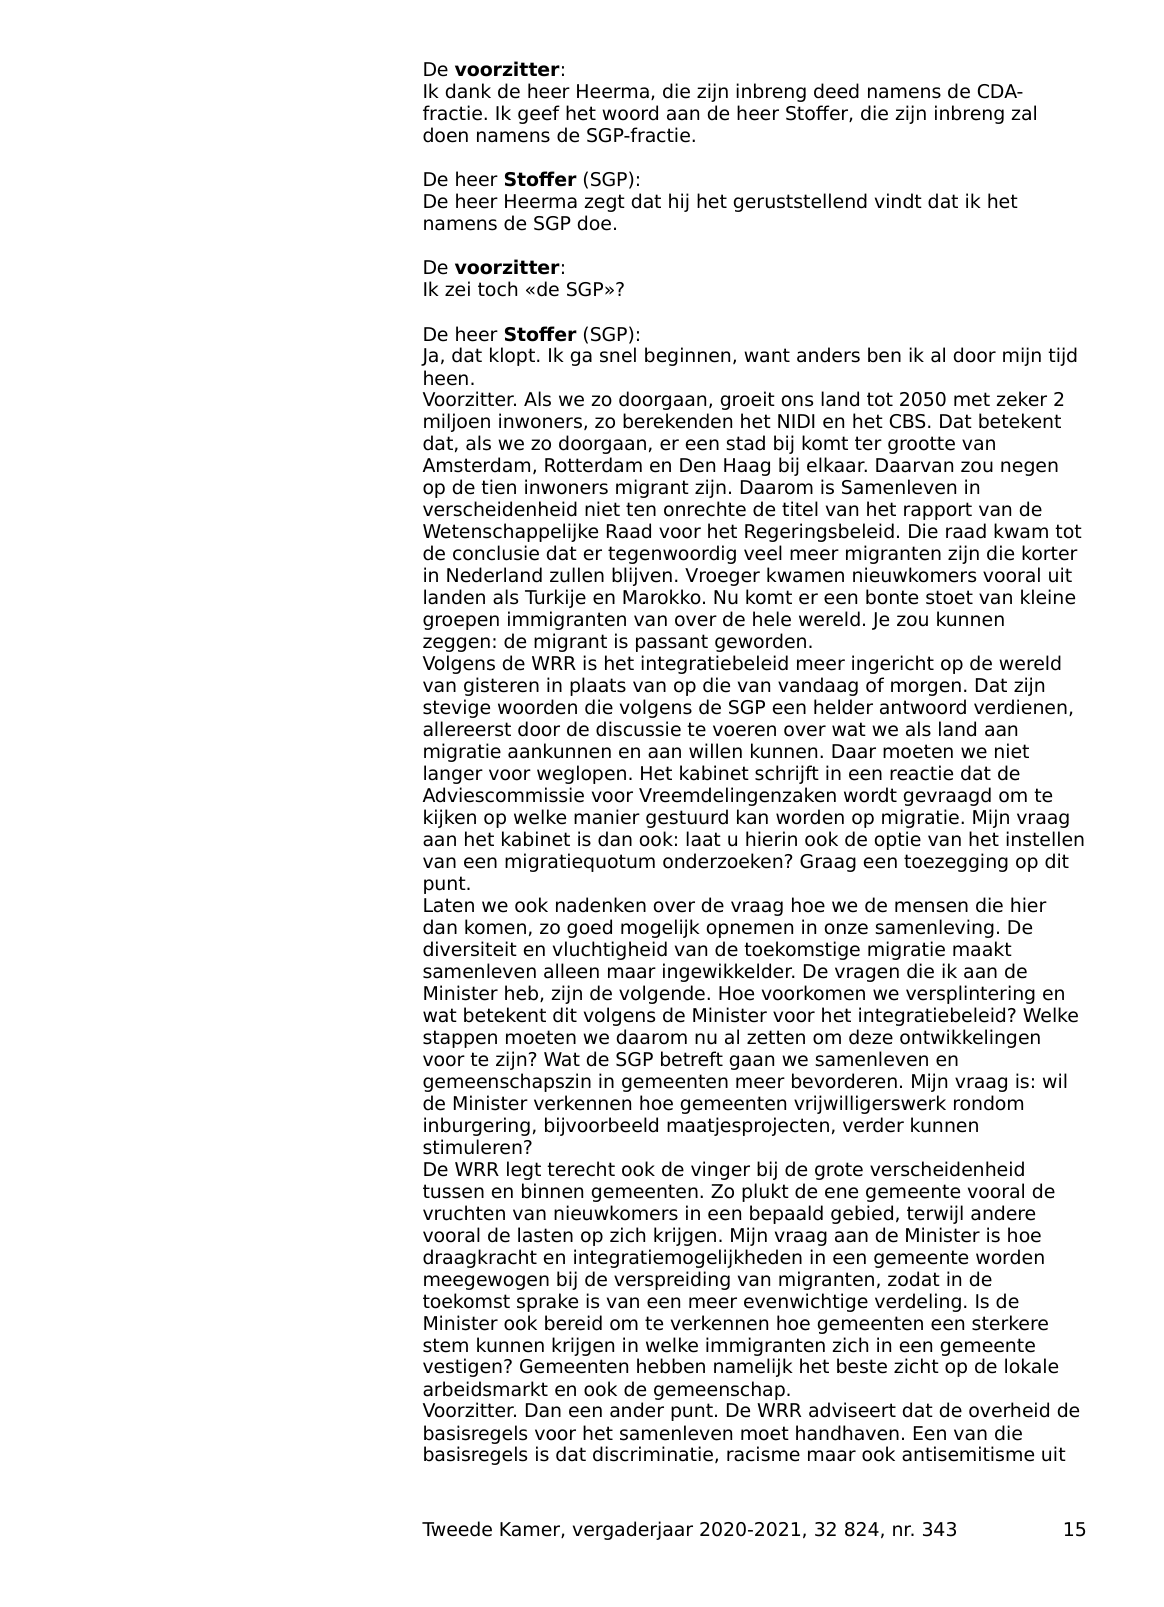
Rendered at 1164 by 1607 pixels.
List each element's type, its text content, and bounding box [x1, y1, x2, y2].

text De heer Heerma zegt dat hij het geruststellend vindt dat ik het namens de SGP doe. [422, 191, 1087, 235]
text De voorzitter: [422, 257, 1087, 279]
text Laten we ook nadenken over de vraag hoe we de mensen die hier dan komen, zo goed mogelijk opnemen in onze samenleving. De diversiteit en vluchtigheid van de toekomstige migratie maakt samenleven alleen maar ingewikkelder. De vragen die ik aan de Minister heb, zijn de volgende. Hoe voorkomen we versplintering en wat betekent dit volgens de Minister voor het integratiebeleid? Welke stappen moeten we daarom nu al zetten om deze ontwikkelingen voor te zijn? Wat de SGP betreft gaan we samenleven en gemeenschapszin in gemeenten meer bevorderen. Mijn vraag is: wil de Minister verkennen hoe gemeenten vrijwilligerswerk rondom inburgering, bijvoorbeeld maatjesprojecten, verder kunnen stimuleren? [422, 895, 1087, 1159]
text De voorzitter: [422, 59, 1087, 81]
text De WRR legt terecht ook de vinger bij de grote verscheidenheid tussen en binnen gemeenten. Zo plukt de ene gemeente vooral de vruchten van nieuwkomers in een bepaald gebied, terwijl andere vooral de lasten op zich krijgen. Mijn vraag aan de Minister is hoe draagkracht en integratiemogelijkheden in een gemeente worden meegewogen bij de verspreiding van migranten, zodat in de toekomst sprake is van een meer evenwichtige verdeling. Is de Minister ook bereid om te verkennen hoe gemeenten een sterkere stem kunnen krijgen in welke immigranten zich in een gemeente vestigen? Gemeenten hebben namelijk het beste zicht op de lokale arbeidsmarkt en ook de gemeenschap. [422, 1159, 1087, 1400]
text De heer Stoffer (SGP): [422, 169, 1087, 191]
text Volgens de WRR is het integratiebeleid meer ingericht op de wereld van gisteren in plaats van op die van vandaag of morgen. Dat zijn stevige woorden die volgens de SGP een helder antwoord verdienen, allereerst door de discussie te voeren over wat we als land aan migratie aankunnen en aan willen kunnen. Daar moeten we niet langer voor weglopen. Het kabinet schrijft in een reactie dat de Adviescommissie voor Vreemdelingenzaken wordt gevraagd om te kijken op welke manier gestuurd kan worden op migratie. Mijn vraag aan het kabinet is dan ook: laat u hierin ook de optie van het instellen van een migratiequotum onderzoeken? Graag een toezegging op dit punt. [422, 653, 1087, 895]
text Voorzitter. Dan een ander punt. De WRR adviseert dat de overheid de basisregels voor het samenleven moet handhaven. Een van die basisregels is dat discriminatie, racisme maar ook antisemitisme uit [422, 1400, 1087, 1466]
text Ja, dat klopt. Ik ga snel beginnen, want anders ben ik al door mijn tijd heen. [422, 345, 1087, 389]
text Voorzitter. Als we zo doorgaan, groeit ons land tot 2050 met zeker 2 miljoen inwoners, zo berekenden het NIDI en het CBS. Dat betekent dat, als we zo doorgaan, er een stad bij komt ter grootte van Amsterdam, Rotterdam en Den Haag bij elkaar. Daarvan zou negen op de tien inwoners migrant zijn. Daarom is Samenleven in verscheidenheid niet ten onrechte de titel van het rapport van de Wetenschappelijke Raad voor het Regeringsbeleid. Die raad kwam tot de conclusie dat er tegenwoordig veel meer migranten zijn die korter in Nederland zullen blijven. Vroeger kwamen nieuwkomers vooral uit landen als Turkije en Marokko. Nu komt er een bonte stoet van kleine groepen immigranten van over de hele wereld. Je zou kunnen zeggen: de migrant is passant geworden. [422, 389, 1087, 653]
text Ik zei toch «de SGP»? [422, 279, 1087, 301]
text Ik dank de heer Heerma, die zijn inbreng deed namens de CDA-fractie. Ik geef het woord aan de heer Stoffer, die zijn inbreng zal doen namens de SGP-fractie. [422, 81, 1087, 147]
text De heer Stoffer (SGP): [422, 323, 1087, 345]
